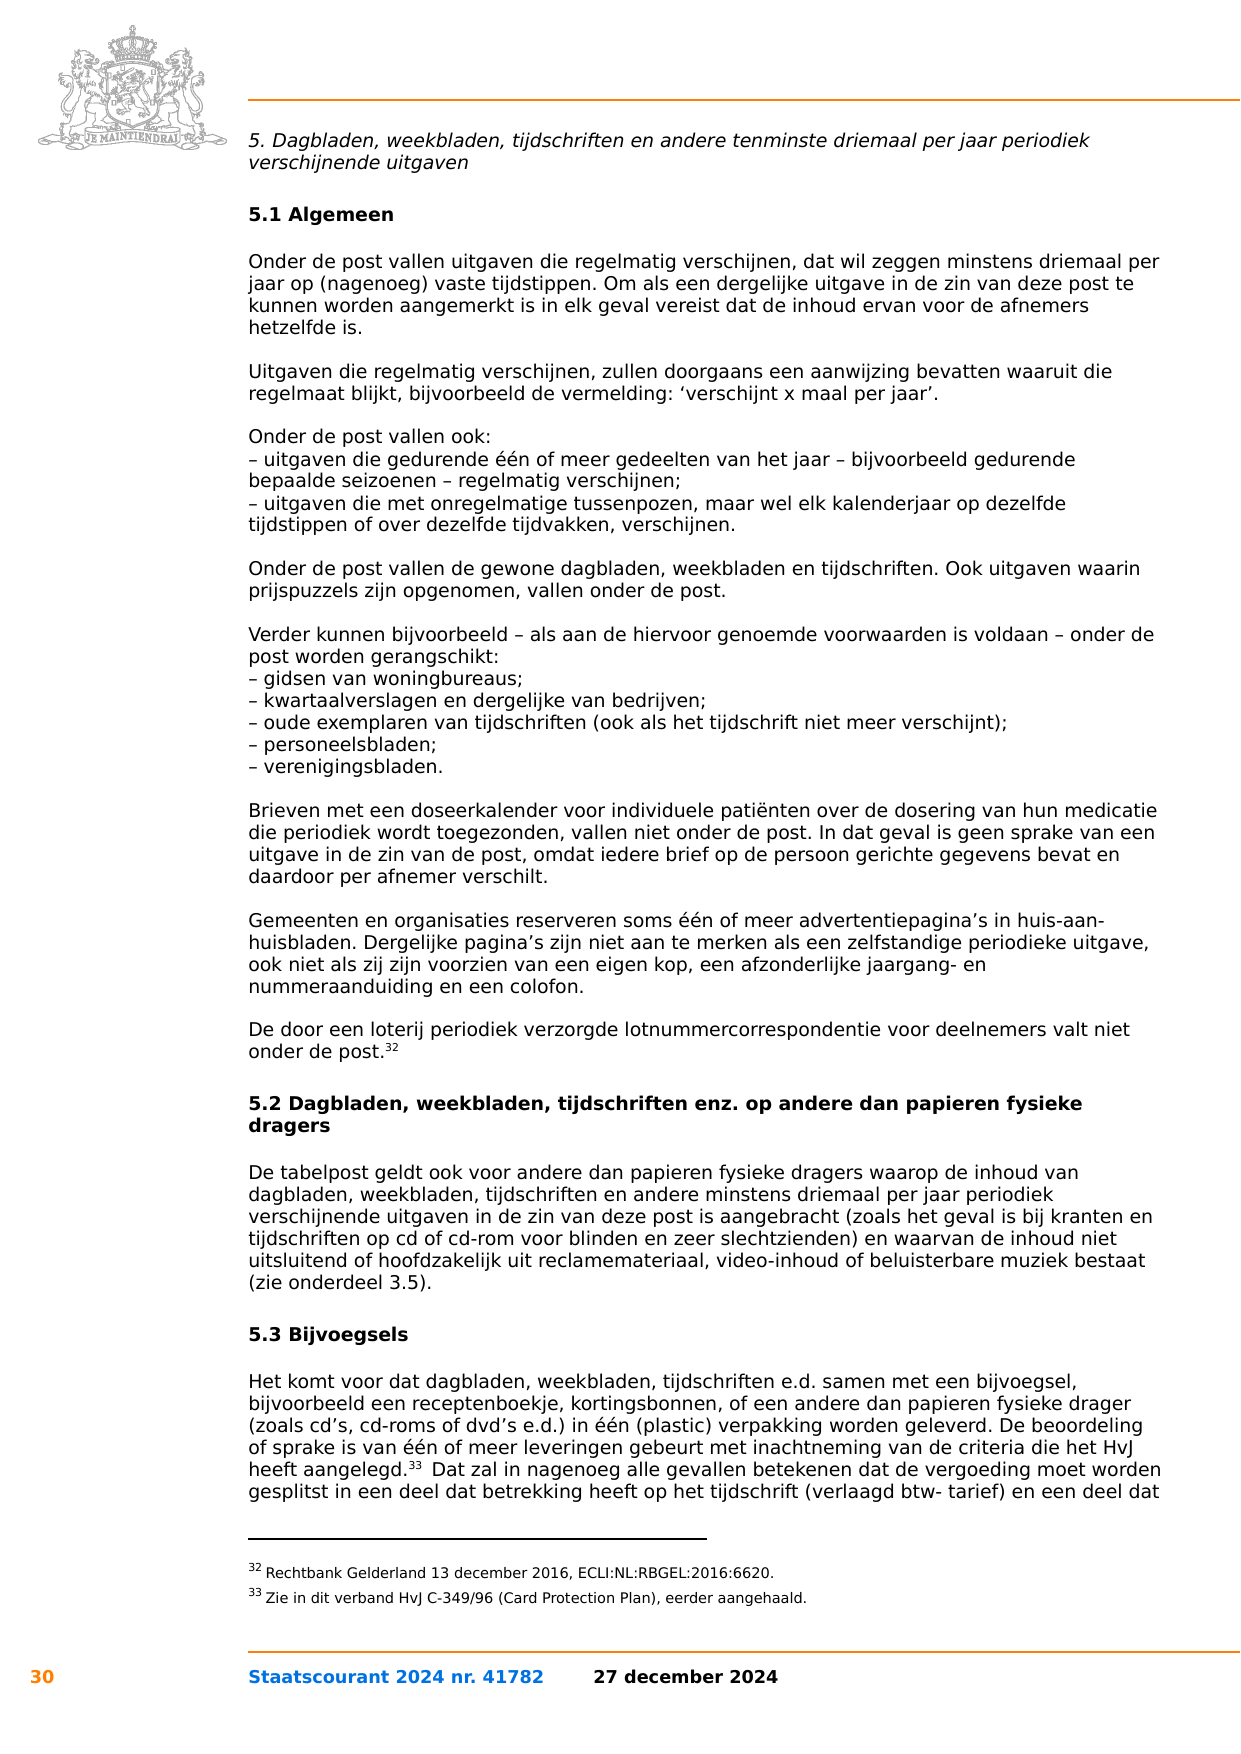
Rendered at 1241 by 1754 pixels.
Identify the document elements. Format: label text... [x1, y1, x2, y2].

text – uitgaven die gedurende één of meer gedeelten van het jaar – bijvoorbeeld gedurende bepaalde seizoenen – regelmatig verschijnen; [248, 448, 1163, 492]
text – oude exemplaren van tijdschriften (ook als het tijdschrift niet meer verschijnt); [248, 712, 1163, 734]
text De tabelpost geldt ook voor andere dan papieren fysieke dragers waarop de inhoud van dagbladen, weekbladen, tijdschriften en andere minstens driemaal per jaar periodiek verschijnende uitgaven in de zin van deze post is aangebracht (zoals het geval is bij kranten en tijdschriften op cd of cd-rom voor blinden en zeer slechtzienden) en waarvan de inhoud niet uitsluitend of hoofdzakelijk uit reclamemateriaal, video-inhoud of beluisterbare muziek bestaat (zie onderdeel 3.5). [248, 1162, 1163, 1294]
picture [38, 25, 227, 150]
text – uitgaven die met onregelmatige tussenpozen, maar wel elk kalenderjaar op dezelfde tijdstippen of over dezelfde tijdvakken, verschijnen. [248, 492, 1163, 536]
text – gidsen van woningbureaus; [248, 668, 1163, 690]
text – personeelsbladen; [248, 734, 1163, 756]
subtitle 5.2 Dagbladen, weekbladen, tijdschriften enz. op andere dan papieren fysieke dragers [248, 1093, 1163, 1137]
text Rechtbank Gelderland 13 december 2016, ECLI:NL:RBGEL:2016:6620. [248, 1561, 1163, 1583]
text De door een loterij periodiek verzorgde lotnummercorrespondentie voor deelnemers valt niet onder de post. [248, 1019, 1163, 1063]
subtitle 5. Dagbladen, weekbladen, tijdschriften en andere tenminste driemaal per jaar periodiek verschijnende uitgaven [248, 130, 1163, 174]
text Onder de post vallen de gewone dagbladen, weekbladen en tijdschriften. Ook uitgaven waarin prijspuzzels zijn opgenomen, vallen onder de post. [248, 558, 1163, 602]
text Het komt voor dat dagbladen, weekbladen, tijdschriften e.d. samen met een bijvoegsel, bijvoorbeeld een receptenboekje, kortingsbonnen, of een andere dan papieren fysieke drager (zoals cd’s, cd-roms of dvd’s e.d.) in één (plastic) verpakking worden geleverd. De beoordeling of sprake is van één of meer leveringen gebeurt met inachtneming van de criteria die het HvJ heeft aangelegd. Dat zal in nagenoeg alle gevallen betekenen dat de vergoeding moet worden gesplitst in een deel dat betrekking heeft op het tijdschrift (verlaagd btw- tarief) en een deel dat [248, 1371, 1163, 1503]
text Uitgaven die regelmatig verschijnen, zullen doorgaans een aanwijzing bevatten waaruit die regelmaat blijkt, bijvoorbeeld de vermelding: ‘verschijnt x maal per jaar’. [248, 361, 1163, 404]
subtitle 5.3 Bijvoegsels [248, 1324, 1163, 1346]
text – verenigingsbladen. [248, 756, 1163, 778]
text Zie in dit verband HvJ C-349/96 (Card Protection Plan), eerder aangehaald. [248, 1586, 1163, 1608]
text Brieven met een doseerkalender voor individuele patiënten over de dosering van hun medicatie die periodiek wordt toegezonden, vallen niet onder de post. In dat geval is geen sprake van een uitgave in de zin van de post, omdat iedere brief op de persoon gerichte gegevens bevat en daardoor per afnemer verschilt. [248, 800, 1163, 888]
text Gemeenten en organisaties reserveren soms één of meer advertentiepagina’s in huis-aan-huisbladen. Dergelijke pagina’s zijn niet aan te merken als een zelfstandige periodieke uitgave, ook niet als zij zijn voorzien van een eigen kop, een afzonderlijke jaargang- en nummeraanduiding en een colofon. [248, 909, 1163, 997]
text Onder de post vallen ook: [248, 426, 1163, 448]
text Onder de post vallen uitgaven die regelmatig verschijnen, dat wil zeggen minstens driemaal per jaar op (nagenoeg) vaste tijdstippen. Om als een dergelijke uitgave in de zin van deze post te kunnen worden aangemerkt is in elk geval vereist dat de inhoud ervan voor de afnemers hetzelfde is. [248, 251, 1163, 339]
subtitle 5.1 Algemeen [248, 204, 1163, 226]
text – kwartaalverslagen en dergelijke van bedrijven; [248, 690, 1163, 712]
text Verder kunnen bijvoorbeeld – als aan de hiervoor genoemde voorwaarden is voldaan – onder de post worden gerangschikt: [248, 624, 1163, 668]
